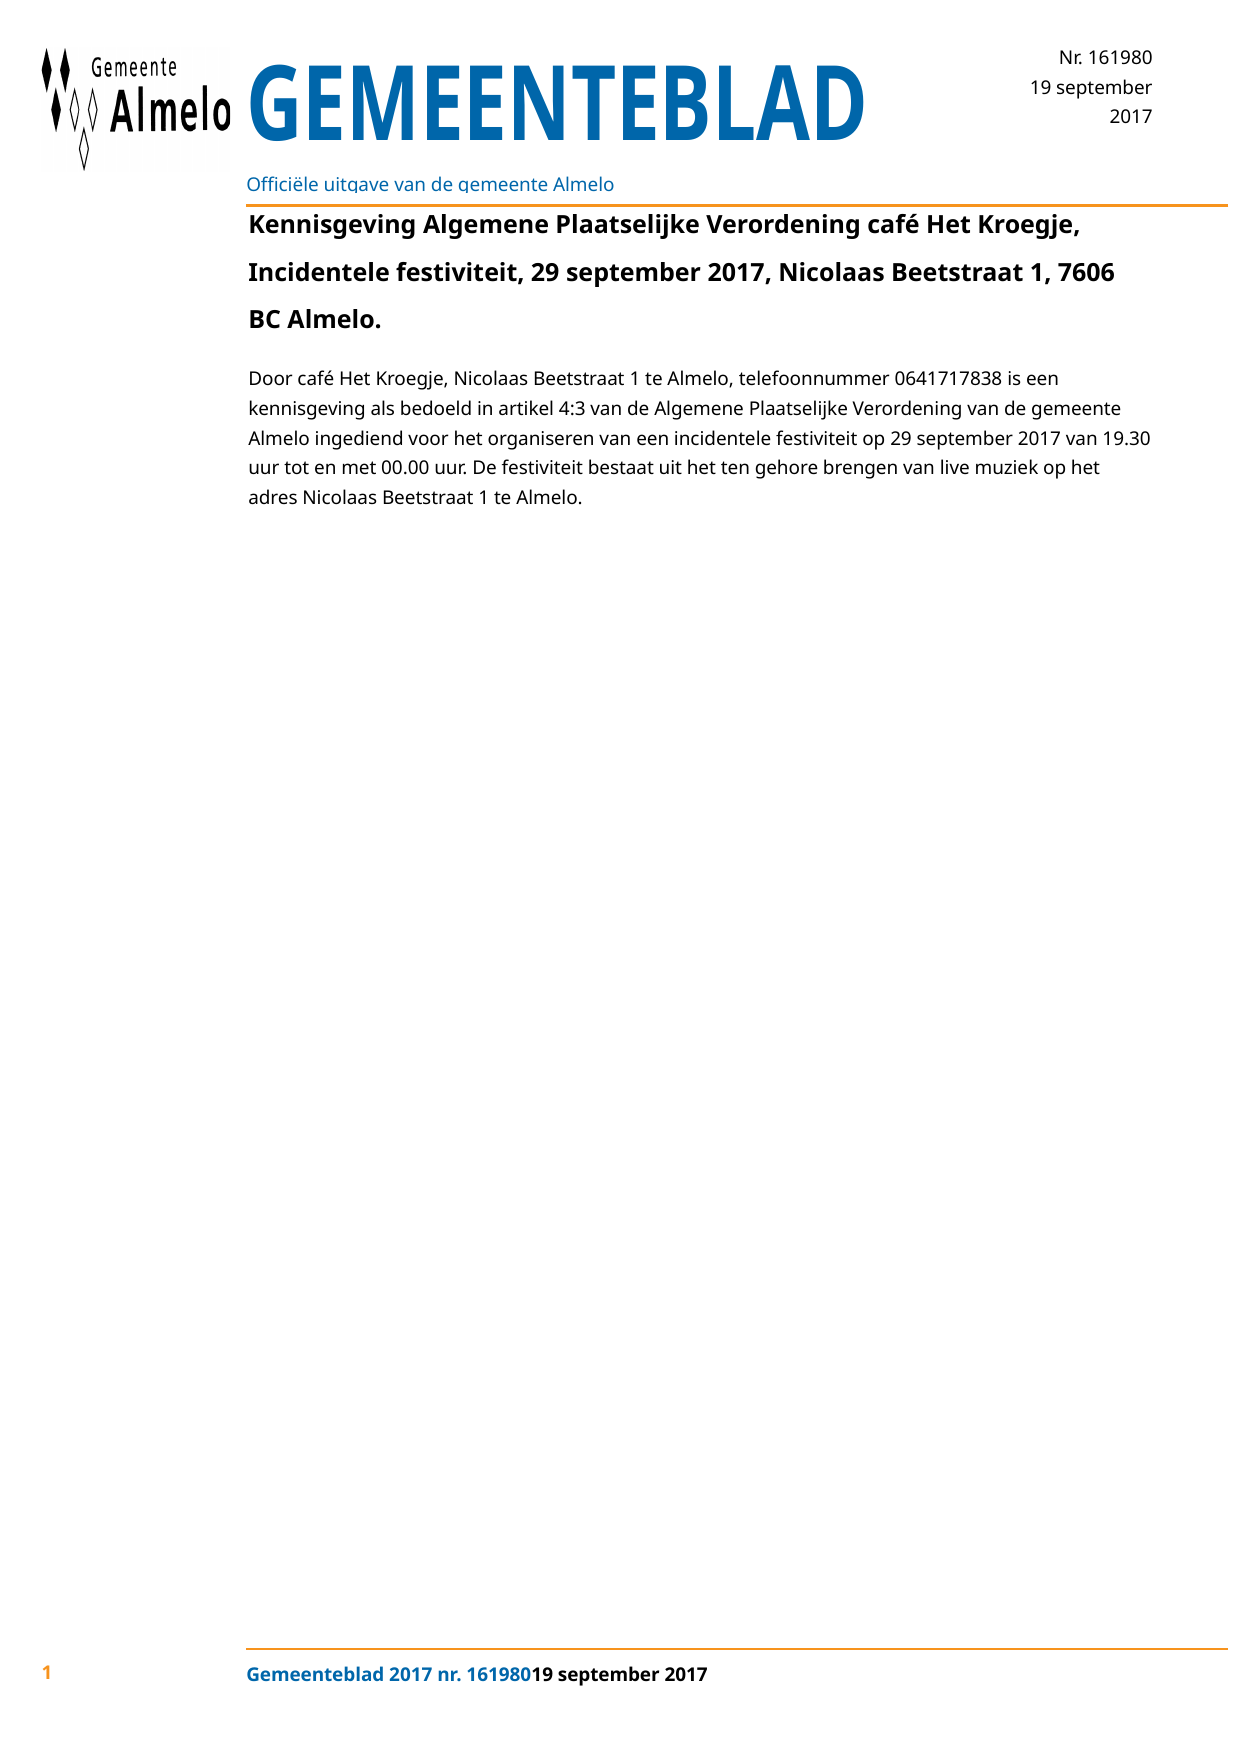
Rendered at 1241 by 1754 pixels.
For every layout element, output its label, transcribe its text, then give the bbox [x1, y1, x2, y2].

text Kennisgeving Algemene Plaatselijke Verordening café Het Kroegje, Incidentele festiviteit, 29 september 2017, Nicolaas Beetstraat 1, 7606 BC Almelo. [248, 207, 1152, 336]
text Door café Het Kroegje, Nicolaas Beetstraat 1 te Almelo, telefoonnummer 0641717838 is een kennisgeving als bedoeld in artikel 4:3 van de Algemene Plaatselijke Verordening van de gemeente Almelo ingediend voor het organiseren van een incidentele festiviteit op 29 september 2017 van 19.30 uur tot en met 00.00 uur. De festiviteit bestaat uit het ten gehore brengen van live muziek op het adres Nicolaas Beetstraat 1 te Almelo. [248, 366, 1152, 509]
picture [41, 47, 231, 172]
